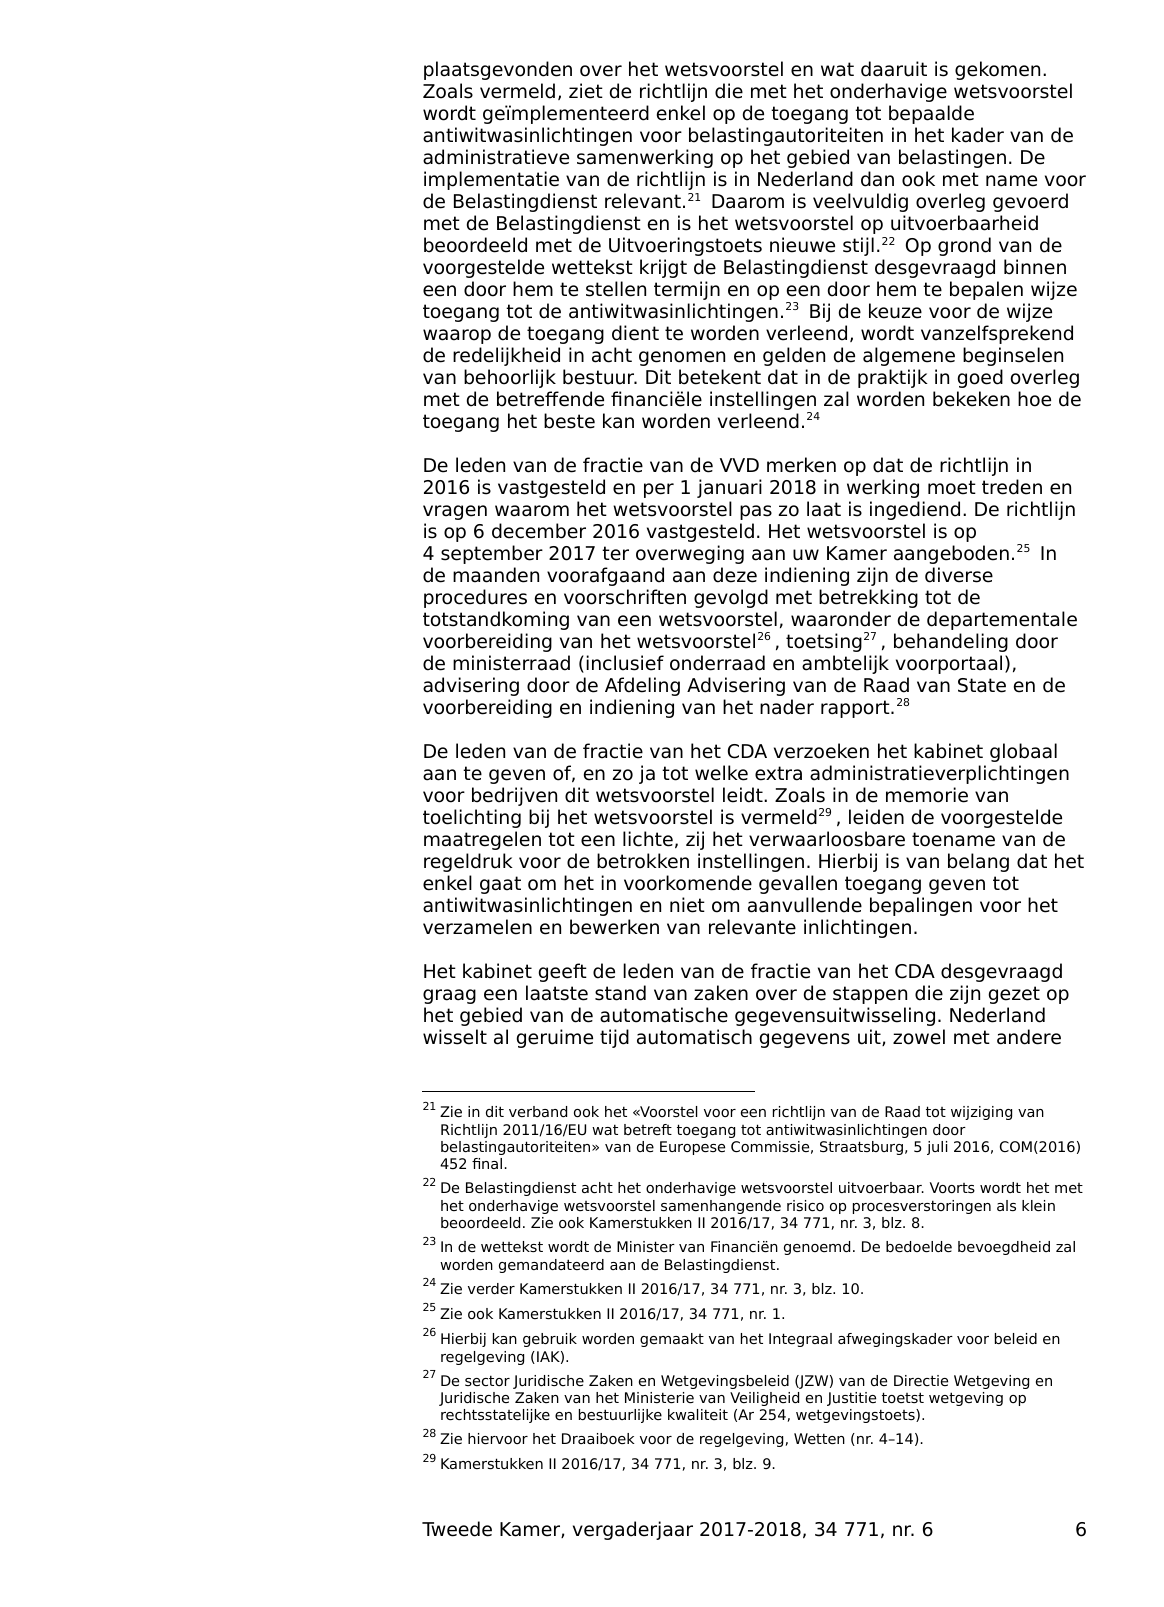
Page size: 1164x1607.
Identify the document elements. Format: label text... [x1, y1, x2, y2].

text De leden van de fractie van het CDA verzoeken het kabinet globaal aan te geven of, en zo ja tot welke extra administratieverplichtingen voor bedrijven dit wetsvoorstel leidt. Zoals in de memorie van toelichting bij het wetsvoorstel is vermeld, leiden de voorgestelde maatregelen tot een lichte, zij het verwaarloosbare toename van de regeldruk voor de betrokken instellingen. Hierbij is van belang dat het enkel gaat om het in voorkomende gevallen toegang geven tot antiwitwasinlichtingen en niet om aanvullende bepalingen voor het verzamelen en bewerken van relevante inlichtingen. [422, 741, 1087, 939]
text De leden van de fractie van de VVD merken op dat de richtlijn in 2016 is vastgesteld en per 1 januari 2018 in werking moet treden en vragen waarom het wetsvoorstel pas zo laat is ingediend. De richtlijn is op 6 december 2016 vastgesteld. Het wetsvoorstel is op 4 september 2017 ter overweging aan uw Kamer aangeboden. In de maanden voorafgaand aan deze indiening zijn de diverse procedures en voorschriften gevolgd met betrekking tot de totstandkoming van een wetsvoorstel, waaronder de departementale voorbereiding van het wetsvoorstel, toetsing, behandeling door de ministerraad (inclusief onderraad en ambtelijk voorportaal), advisering door de Afdeling Advisering van de Raad van State en de voorbereiding en indiening van het nader rapport. [422, 455, 1087, 719]
text Zie ook Kamerstukken II 2016/17, 34 771, nr. 1. [422, 1302, 1087, 1324]
text De sector Juridische Zaken en Wetgevingsbeleid (JZW) van de Directie Wetgeving en Juridische Zaken van het Ministerie van Veiligheid en Justitie toetst wetgeving op rechtsstatelijke en bestuurlijke kwaliteit (Ar 254, wetgevingstoets). [422, 1368, 1087, 1424]
text Kamerstukken II 2016/17, 34 771, nr. 3, blz. 9. [422, 1452, 1087, 1474]
text Zie in dit verband ook het «Voorstel voor een richtlijn van de Raad tot wijziging van Richtlijn 2011/16/EU wat betreft toegang tot antiwitwasinlichtingen door belastingautoriteiten» van de Europese Commissie, Straatsburg, 5 juli 2016, COM(2016) 452 final. [422, 1100, 1087, 1173]
text In de wettekst wordt de Minister van Financiën genoemd. De bedoelde bevoegdheid zal worden gemandateerd aan de Belastingdienst. [422, 1235, 1087, 1274]
text Het kabinet geeft de leden van de fractie van het CDA desgevraagd graag een laatste stand van zaken over de stappen die zijn gezet op het gebied van de automatische gegevensuitwisseling. Nederland wisselt al geruime tijd automatisch gegevens uit, zowel met andere [422, 961, 1087, 1049]
text plaatsgevonden over het wetsvoorstel en wat daaruit is gekomen. Zoals vermeld, ziet de richtlijn die met het onderhavige wetsvoorstel wordt geïmplementeerd enkel op de toegang tot bepaalde antiwitwasinlichtingen voor belastingautoriteiten in het kader van de administratieve samenwerking op het gebied van belastingen. De implementatie van de richtlijn is in Nederland dan ook met name voor de Belastingdienst relevant. Daarom is veelvuldig overleg gevoerd met de Belastingdienst en is het wetsvoorstel op uitvoerbaarheid beoordeeld met de Uitvoeringstoets nieuwe stijl. Op grond van de voorgestelde wettekst krijgt de Belastingdienst desgevraagd binnen een door hem te stellen termijn en op een door hem te bepalen wijze toegang tot de antiwitwasinlichtingen. Bij de keuze voor de wijze waarop de toegang dient te worden verleend, wordt vanzelfsprekend de redelijkheid in acht genomen en gelden de algemene beginselen van behoorlijk bestuur. Dit betekent dat in de praktijk in goed overleg met de betreffende financiële instellingen zal worden bekeken hoe de toegang het beste kan worden verleend. [422, 59, 1087, 433]
text Zie hiervoor het Draaiboek voor de regelgeving, Wetten (nr. 4–14). [422, 1427, 1087, 1449]
text Zie verder Kamerstukken II 2016/17, 34 771, nr. 3, blz. 10. [422, 1277, 1087, 1299]
text Hierbij kan gebruik worden gemaakt van het Integraal afwegingskader voor beleid en regelgeving (IAK). [422, 1327, 1087, 1366]
text De Belastingdienst acht het onderhavige wetsvoorstel uitvoerbaar. Voorts wordt het met het onderhavige wetsvoorstel samenhangende risico op procesverstoringen als klein beoordeeld. Zie ook Kamerstukken II 2016/17, 34 771, nr. 3, blz. 8. [422, 1176, 1087, 1232]
